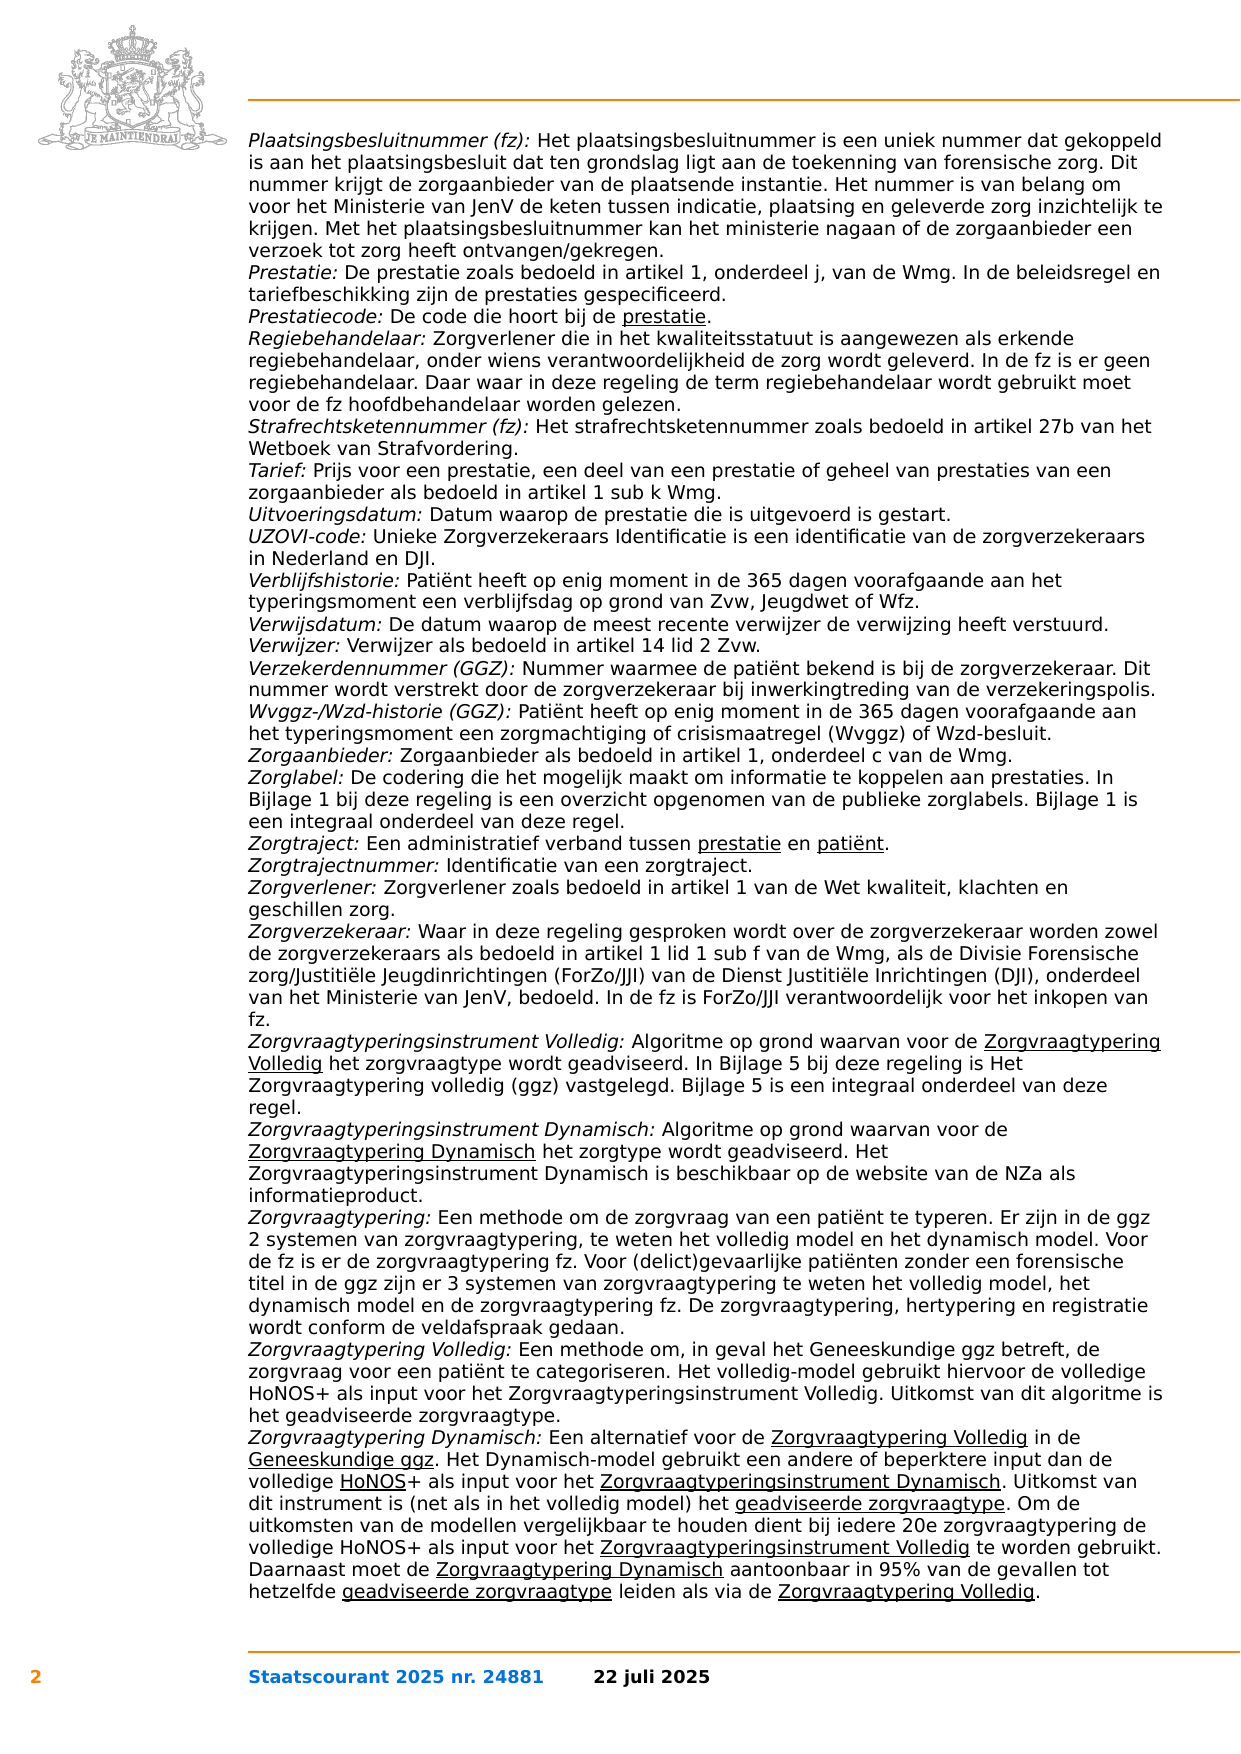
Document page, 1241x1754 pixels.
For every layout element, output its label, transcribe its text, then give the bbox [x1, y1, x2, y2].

text Tarief: Prijs voor een prestatie, een deel van een prestatie of geheel van prestaties van een zorgaanbieder als bedoeld in artikel 1 sub k Wmg. [248, 459, 1163, 503]
text Zorgvraagtyperingsinstrument Dynamisch: Algoritme op grond waarvan voor de Zorgvraagtypering Dynamisch het zorgtype wordt geadviseerd. Het Zorgvraagtyperingsinstrument Dynamisch is beschikbaar op de website van de NZa als informatieproduct. [248, 1119, 1163, 1207]
text Zorgtraject: Een administratief verband tussen prestatie en patiënt. [248, 833, 1163, 855]
text Strafrechtsketennummer (fz): Het strafrechtsketennummer zoals bedoeld in artikel 27b van het Wetboek van Strafvordering. [248, 416, 1163, 459]
text Regiebehandelaar: Zorgverlener die in het kwaliteitsstatuut is aangewezen als erkende regiebehandelaar, onder wiens verantwoordelijkheid de zorg wordt geleverd. In de fz is er geen regiebehandelaar. Daar waar in deze regeling de term regiebehandelaar wordt gebruikt moet voor de fz hoofdbehandelaar worden gelezen. [248, 328, 1163, 416]
text Verzekerdennummer (GGZ): Nummer waarmee de patiënt bekend is bij de zorgverzekeraar. Dit nummer wordt verstrekt door de zorgverzekeraar bij inwerkingtreding van de verzekeringspolis. [248, 657, 1163, 701]
text Zorgverzekeraar: Waar in deze regeling gesproken wordt over de zorgverzekeraar worden zowel de zorgverzekeraars als bedoeld in artikel 1 lid 1 sub f van de Wmg, als de Divisie Forensische zorg/Justitiële Jeugdinrichtingen (ForZo/JJI) van de Dienst Justitiële Inrichtingen (DJI), onderdeel van het Ministerie van JenV, bedoeld. In de fz is ForZo/JJI verantwoordelijk voor het inkopen van fz. [248, 921, 1163, 1031]
text Verwijsdatum: De datum waarop de meest recente verwijzer de verwijzing heeft verstuurd. [248, 613, 1163, 635]
text Prestatiecode: De code die hoort bij de prestatie. [248, 306, 1163, 328]
text Zorgtrajectnummer: Identificatie van een zorgtraject. [248, 855, 1163, 877]
text Zorgverlener: Zorgverlener zoals bedoeld in artikel 1 van de Wet kwaliteit, klachten en geschillen zorg. [248, 877, 1163, 921]
text Zorgvraagtypering: Een methode om de zorgvraag van een patiënt te typeren. Er zijn in de ggz 2 systemen van zorgvraagtypering, te weten het volledig model en het dynamisch model. Voor de fz is er de zorgvraagtypering fz. Voor (delict)gevaarlijke patiënten zonder een forensische titel in de ggz zijn er 3 systemen van zorgvraagtypering te weten het volledig model, het dynamisch model en de zorgvraagtypering fz. De zorgvraagtypering, hertypering en registratie wordt conform de veldafspraak gedaan. [248, 1207, 1163, 1339]
text Prestatie: De prestatie zoals bedoeld in artikel 1, onderdeel j, van de Wmg. In de beleidsregel en tariefbeschikking zijn de prestaties gespecificeerd. [248, 262, 1163, 306]
text Wvggz-/Wzd-historie (GGZ): Patiënt heeft op enig moment in de 365 dagen voorafgaande aan het typeringsmoment een zorgmachtiging of crisismaatregel (Wvggz) of Wzd-besluit. [248, 701, 1163, 745]
text Zorglabel: De codering die het mogelijk maakt om informatie te koppelen aan prestaties. In Bijlage 1 bij deze regeling is een overzicht opgenomen van de publieke zorglabels. Bijlage 1 is een integraal onderdeel van deze regel. [248, 767, 1163, 833]
text Zorgvraagtypering Dynamisch: Een alternatief voor de Zorgvraagtypering Volledig in de Geneeskundige ggz. Het Dynamisch-model gebruikt een andere of beperktere input dan de volledige HoNOS+ als input voor het Zorgvraagtyperingsinstrument Dynamisch. Uitkomst van dit instrument is (net als in het volledig model) het geadviseerde zorgvraagtype. Om de uitkomsten van de modellen vergelijkbaar te houden dient bij iedere 20e zorgvraagtypering de volledige HoNOS+ als input voor het Zorgvraagtyperingsinstrument Volledig te worden gebruikt. Daarnaast moet de Zorgvraagtypering Dynamisch aantoonbaar in 95% van de gevallen tot hetzelfde geadviseerde zorgvraagtype leiden als via de Zorgvraagtypering Volledig. [248, 1427, 1163, 1602]
text Zorgvraagtyperingsinstrument Volledig: Algoritme op grond waarvan voor de Zorgvraagtypering Volledig het zorgvraagtype wordt geadviseerd. In Bijlage 5 bij deze regeling is Het Zorgvraagtypering volledig (ggz) vastgelegd. Bijlage 5 is een integraal onderdeel van deze regel. [248, 1031, 1163, 1119]
text Uitvoeringsdatum: Datum waarop de prestatie die is uitgevoerd is gestart. [248, 503, 1163, 526]
text Zorgaanbieder: Zorgaanbieder als bedoeld in artikel 1, onderdeel c van de Wmg. [248, 745, 1163, 767]
picture [38, 25, 227, 150]
text Verblijfshistorie: Patiënt heeft op enig moment in de 365 dagen voorafgaande aan het typeringsmoment een verblijfsdag op grond van Zvw, Jeugdwet of Wfz. [248, 569, 1163, 613]
text Zorgvraagtypering Volledig: Een methode om, in geval het Geneeskundige ggz betreft, de zorgvraag voor een patiënt te categoriseren. Het volledig-model gebruikt hiervoor de volledige HoNOS+ als input voor het Zorgvraagtyperingsinstrument Volledig. Uitkomst van dit algoritme is het geadviseerde zorgvraagtype. [248, 1339, 1163, 1427]
text UZOVI-code: Unieke Zorgverzekeraars Identificatie is een identificatie van de zorgverzekeraars in Nederland en DJI. [248, 526, 1163, 569]
text Verwijzer: Verwijzer als bedoeld in artikel 14 lid 2 Zvw. [248, 635, 1163, 657]
text Plaatsingsbesluitnummer (fz): Het plaatsingsbesluitnummer is een uniek nummer dat gekoppeld is aan het plaatsingsbesluit dat ten grondslag ligt aan de toekenning van forensische zorg. Dit nummer krijgt de zorgaanbieder van de plaatsende instantie. Het nummer is van belang om voor het Ministerie van JenV de keten tussen indicatie, plaatsing en geleverde zorg inzichtelijk te krijgen. Met het plaatsingsbesluitnummer kan het ministerie nagaan of de zorgaanbieder een verzoek tot zorg heeft ontvangen/gekregen. [248, 130, 1163, 262]
